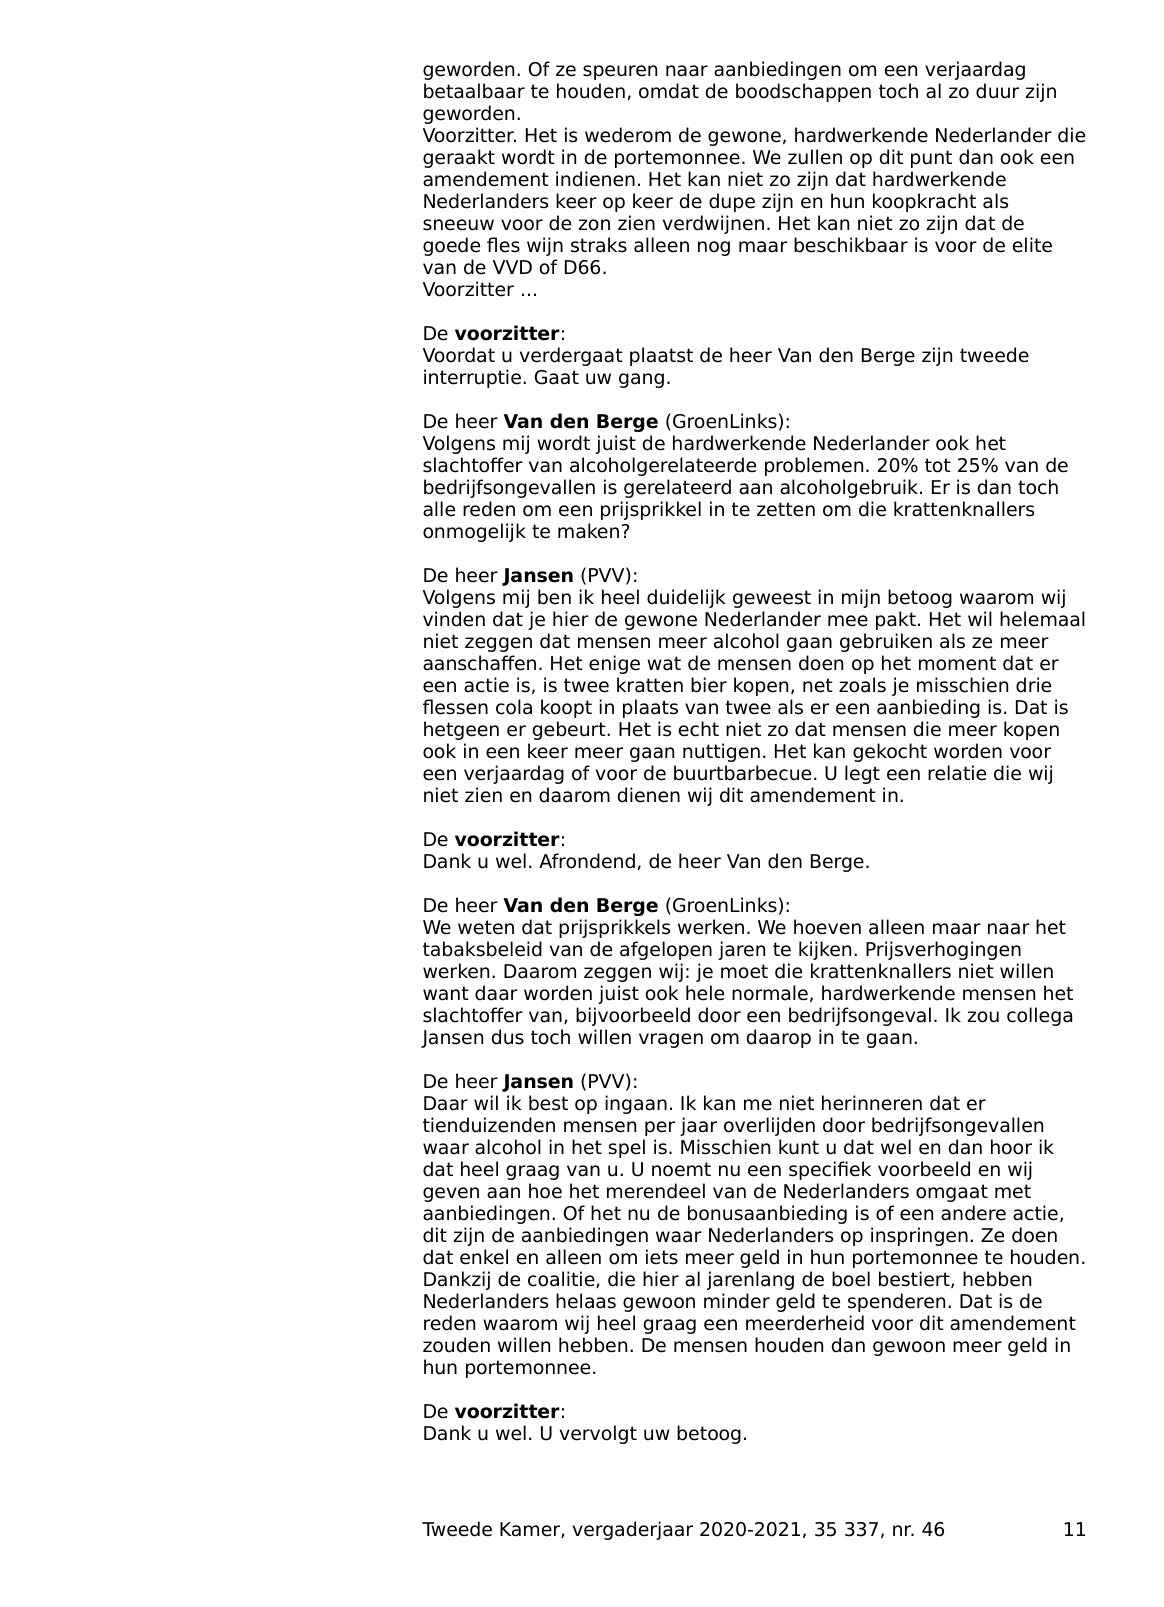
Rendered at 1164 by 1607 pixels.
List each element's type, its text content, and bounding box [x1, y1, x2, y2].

text Voordat u verdergaat plaatst de heer Van den Berge zijn tweede interruptie. Gaat uw gang. [422, 345, 1087, 389]
text De voorzitter: [422, 829, 1087, 851]
text De heer Van den Berge (GroenLinks): [422, 411, 1087, 433]
text Voorzitter ... [422, 279, 1087, 301]
text geworden. Of ze speuren naar aanbiedingen om een verjaardag betaalbaar te houden, omdat de boodschappen toch al zo duur zijn geworden. [422, 59, 1087, 125]
text Dank u wel. Afrondend, de heer Van den Berge. [422, 851, 1087, 873]
text Dank u wel. U vervolgt uw betoog. [422, 1423, 1087, 1445]
text De voorzitter: [422, 1401, 1087, 1423]
text De voorzitter: [422, 323, 1087, 345]
text Volgens mij ben ik heel duidelijk geweest in mijn betoog waarom wij vinden dat je hier de gewone Nederlander mee pakt. Het wil helemaal niet zeggen dat mensen meer alcohol gaan gebruiken als ze meer aanschaffen. Het enige wat de mensen doen op het moment dat er een actie is, is twee kratten bier kopen, net zoals je misschien drie flessen cola koopt in plaats van twee als er een aanbieding is. Dat is hetgeen er gebeurt. Het is echt niet zo dat mensen die meer kopen ook in een keer meer gaan nuttigen. Het kan gekocht worden voor een verjaardag of voor de buurtbarbecue. U legt een relatie die wij niet zien en daarom dienen wij dit amendement in. [422, 587, 1087, 807]
text De heer Jansen (PVV): [422, 565, 1087, 587]
text We weten dat prijsprikkels werken. We hoeven alleen maar naar het tabaksbeleid van de afgelopen jaren te kijken. Prijsverhogingen werken. Daarom zeggen wij: je moet die krattenknallers niet willen want daar worden juist ook hele normale, hardwerkende mensen het slachtoffer van, bijvoorbeeld door een bedrijfsongeval. Ik zou collega Jansen dus toch willen vragen om daarop in te gaan. [422, 917, 1087, 1049]
text Volgens mij wordt juist de hardwerkende Nederlander ook het slachtoffer van alcoholgerelateerde problemen. 20% tot 25% van de bedrijfsongevallen is gerelateerd aan alcoholgebruik. Er is dan toch alle reden om een prijsprikkel in te zetten om die krattenknallers onmogelijk te maken? [422, 433, 1087, 543]
text Voorzitter. Het is wederom de gewone, hardwerkende Nederlander die geraakt wordt in de portemonnee. We zullen op dit punt dan ook een amendement indienen. Het kan niet zo zijn dat hardwerkende Nederlanders keer op keer de dupe zijn en hun koopkracht als sneeuw voor de zon zien verdwijnen. Het kan niet zo zijn dat de goede fles wijn straks alleen nog maar beschikbaar is voor de elite van de VVD of D66. [422, 125, 1087, 279]
text De heer Jansen (PVV): [422, 1071, 1087, 1093]
text Daar wil ik best op ingaan. Ik kan me niet herinneren dat er tienduizenden mensen per jaar overlijden door bedrijfsongevallen waar alcohol in het spel is. Misschien kunt u dat wel en dan hoor ik dat heel graag van u. U noemt nu een specifiek voorbeeld en wij geven aan hoe het merendeel van de Nederlanders omgaat met aanbiedingen. Of het nu de bonusaanbieding is of een andere actie, dit zijn de aanbiedingen waar Nederlanders op inspringen. Ze doen dat enkel en alleen om iets meer geld in hun portemonnee te houden. Dankzij de coalitie, die hier al jarenlang de boel bestiert, hebben Nederlanders helaas gewoon minder geld te spenderen. Dat is de reden waarom wij heel graag een meerderheid voor dit amendement zouden willen hebben. De mensen houden dan gewoon meer geld in hun portemonnee. [422, 1093, 1087, 1379]
text De heer Van den Berge (GroenLinks): [422, 895, 1087, 917]
